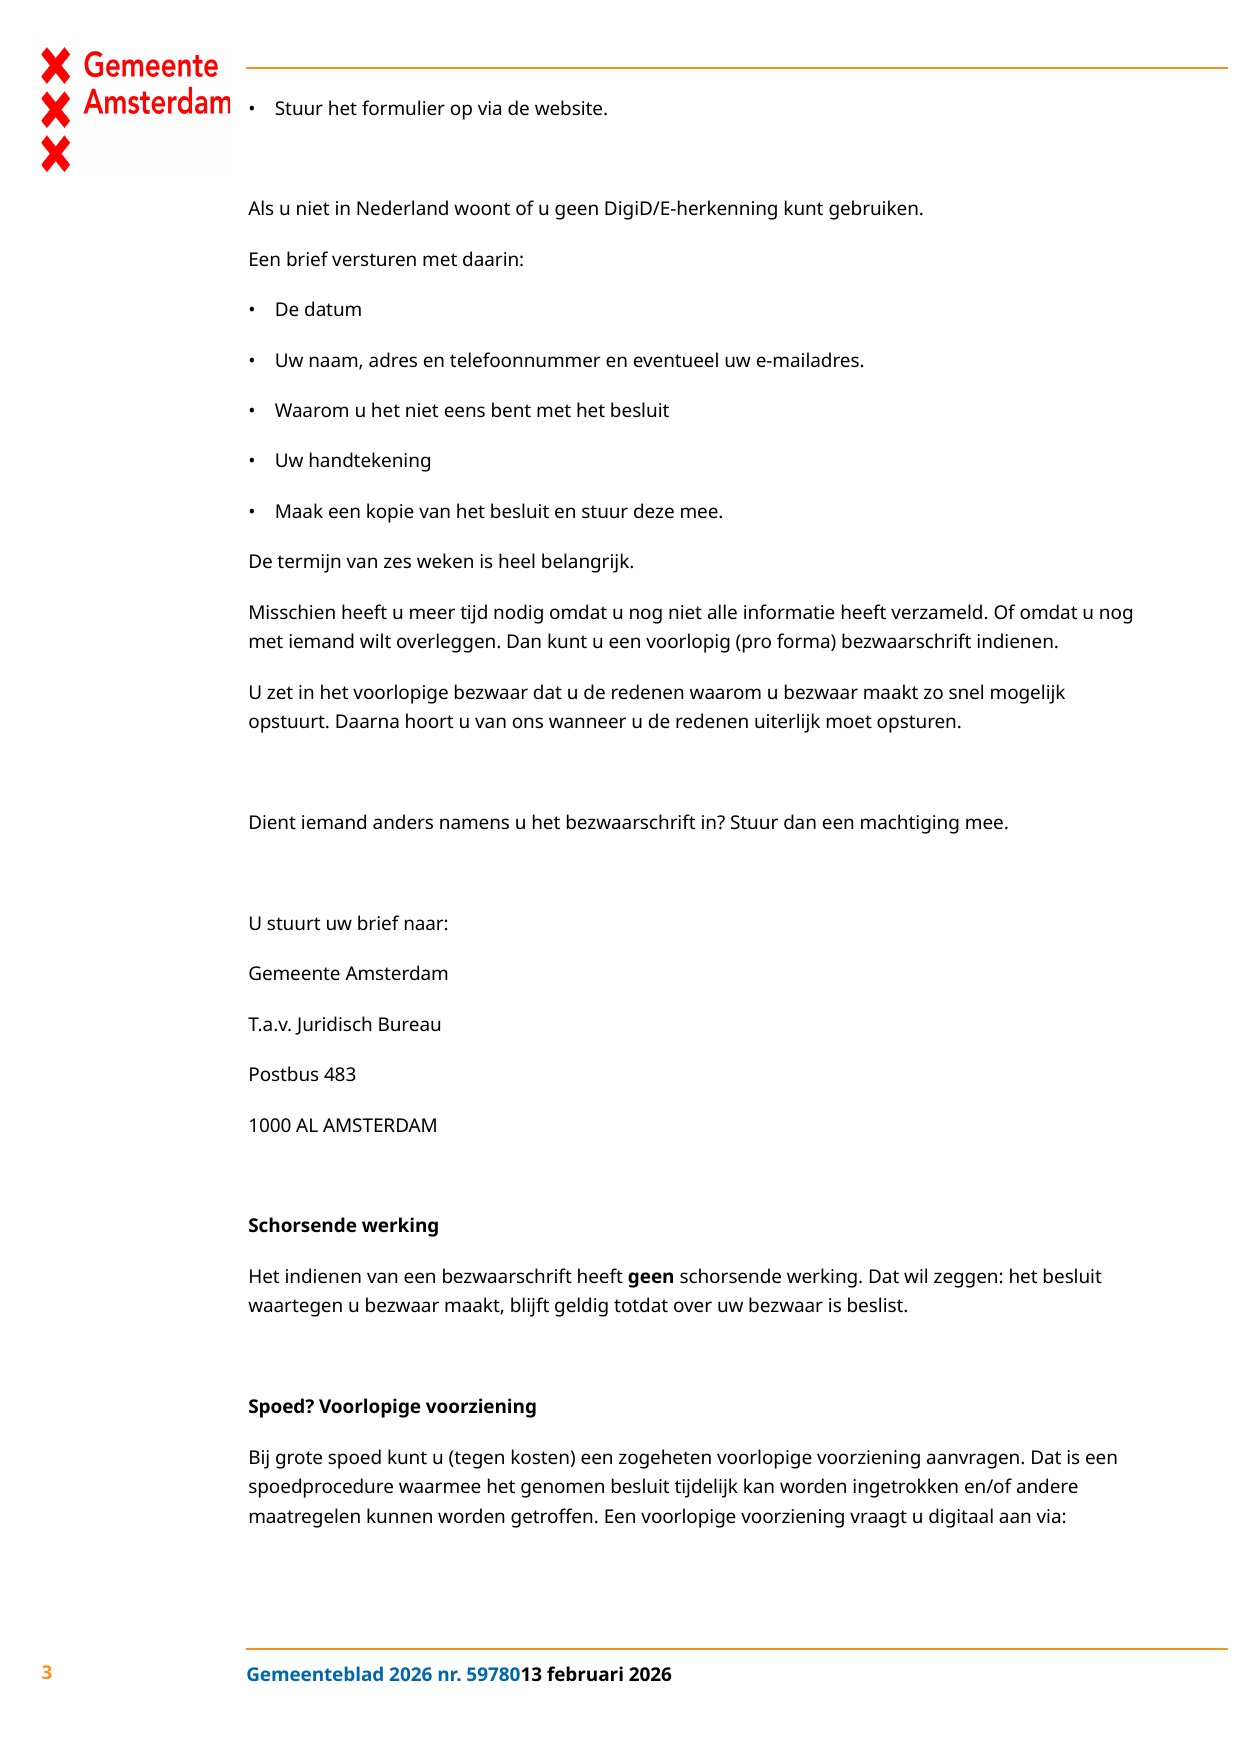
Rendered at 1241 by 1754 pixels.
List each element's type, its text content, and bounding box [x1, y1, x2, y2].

text Als u niet in Nederland woont of u geen DigiD/E-herkenning kunt gebruiken. [248, 196, 1152, 221]
text • Maak een kopie van het besluit en stuur deze mee. [248, 498, 1152, 524]
text • Stuur het formulier op via de website. [248, 95, 1152, 121]
text U zet in het voorlopige bezwaar dat u de redenen waarom u bezwaar maakt zo snel mogelijk opstuurt. Daarna hoort u van ons wanneer u de redenen uiterlijk moet opsturen. [248, 679, 1152, 734]
text Spoed? Voorlopige voorziening [248, 1393, 1152, 1419]
text Een brief versturen met daarin: [248, 246, 1152, 272]
text • Waarom u het niet eens bent met het besluit [248, 397, 1152, 423]
text Gemeente Amsterdam [248, 961, 1152, 986]
text • De datum [248, 296, 1152, 322]
text Schorsende werking [248, 1213, 1152, 1238]
text T.a.v. Juridisch Bureau [248, 1011, 1152, 1037]
text Het indienen van een bezwaarschrift heeft geen schorsende werking. Dat wil zeggen: het besluit waartegen u bezwaar maakt, blijft geldig totdat over uw bezwaar is beslist. [248, 1263, 1152, 1318]
text • Uw handtekening [248, 448, 1152, 473]
text Bij grote spoed kunt u (tegen kosten) een zogeheten voorlopige voorziening aanvragen. Dat is een spoedprocedure waarmee het genomen besluit tijdelijk kan worden ingetrokken en/of andere maatregelen kunnen worden getroffen. Een voorlopige voorziening vraagt u digitaal aan via: [248, 1444, 1152, 1529]
text U stuurt uw brief naar: [248, 910, 1152, 936]
text Misschien heeft u meer tijd nodig omdat u nog niet alle informatie heeft verzameld. Of omdat u nog met iemand wilt overleggen. Dan kunt u een voorlopig (pro forma) bezwaarschrift indienen. [248, 599, 1152, 654]
text Dient iemand anders namens u het bezwaarschrift in? Stuur dan een machtiging mee. [248, 809, 1152, 835]
text 1000 AL AMSTERDAM [248, 1112, 1152, 1138]
picture [41, 47, 231, 172]
text • Uw naam, adres en telefoonnummer en eventueel uw e-mailadres. [248, 347, 1152, 373]
text Postbus 483 [248, 1061, 1152, 1087]
text De termijn van zes weken is heel belangrijk. [248, 548, 1152, 574]
